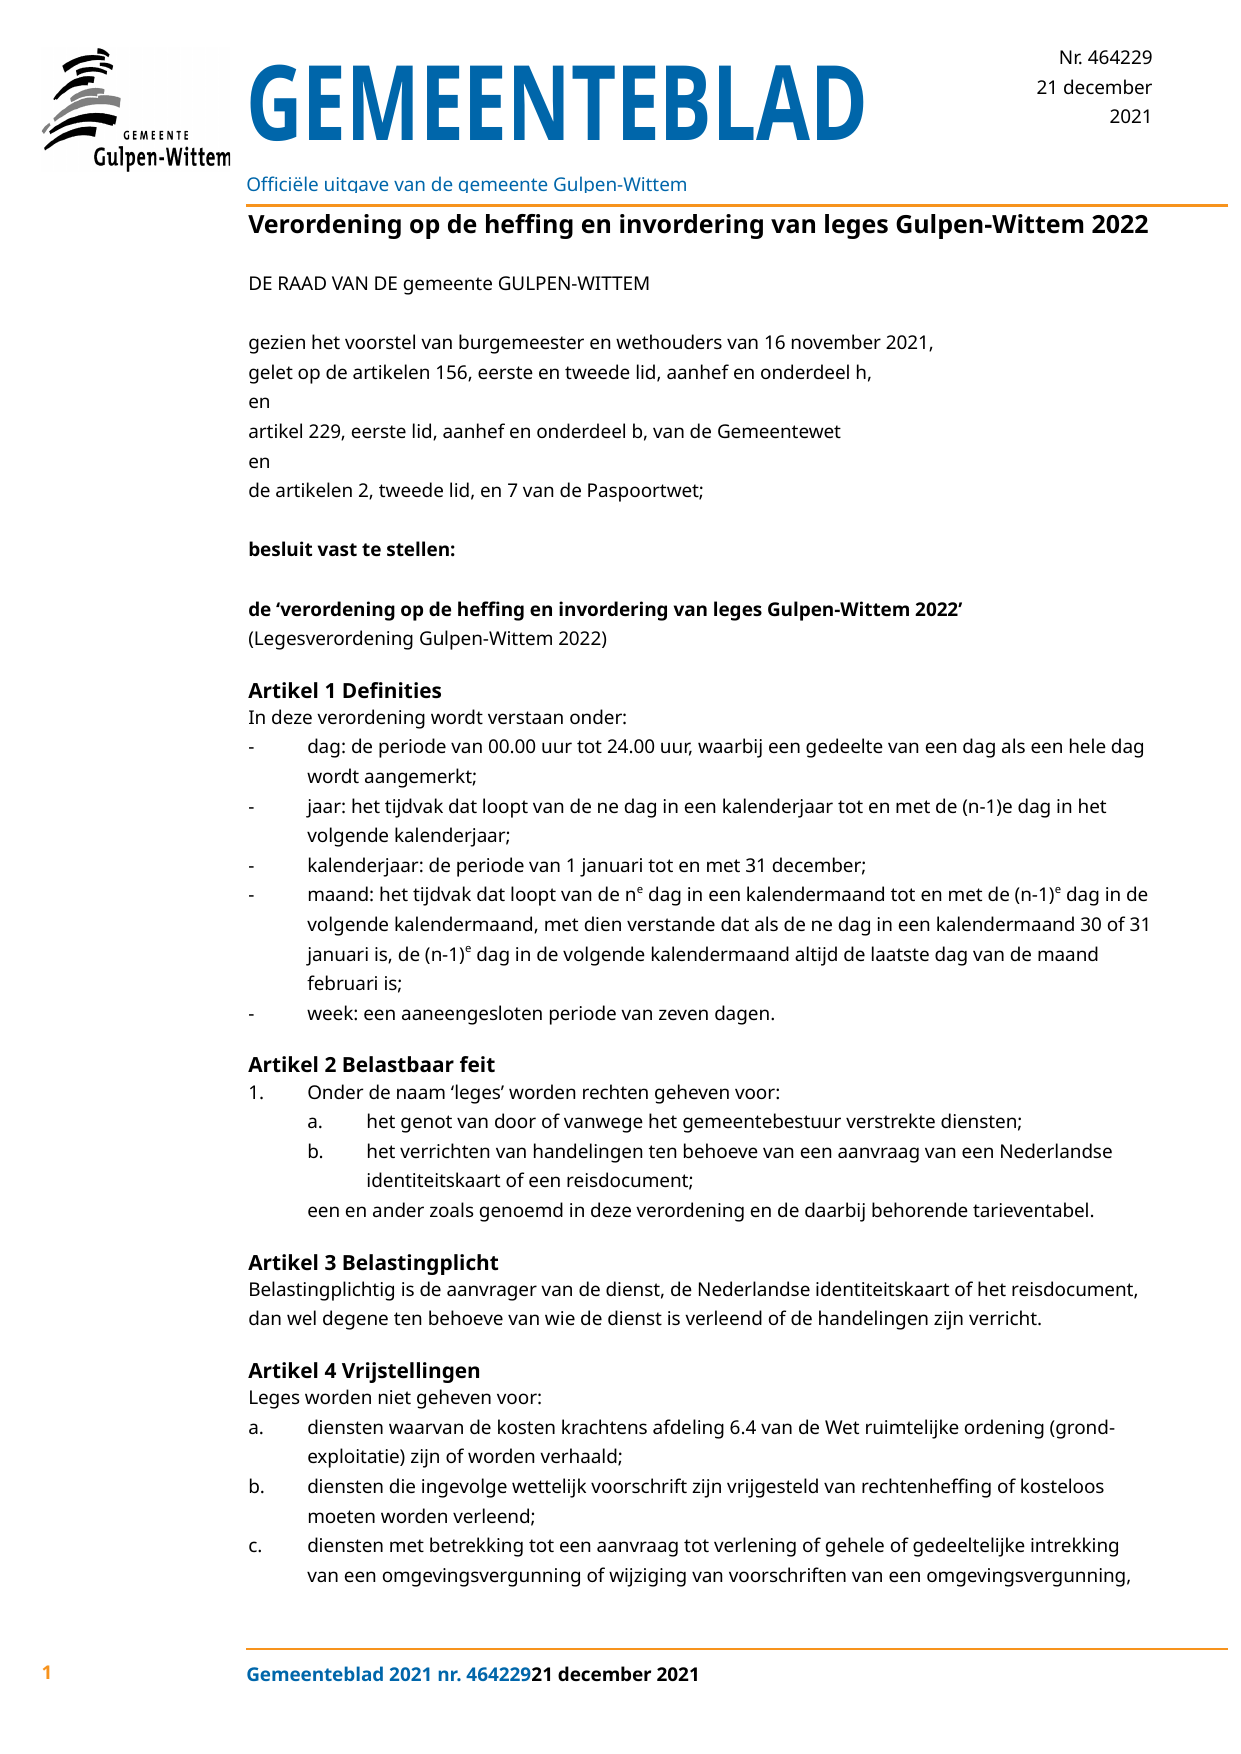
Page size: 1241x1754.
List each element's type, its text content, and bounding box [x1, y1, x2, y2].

text de artikelen 2, tweede lid, en 7 van de Paspoortwet; [248, 477, 1152, 503]
list Onder de naam ‘leges’ worden rechten geheven voor: [248, 1079, 1152, 1104]
list diensten waarvan de kosten krachtens afdeling 6.4 van de Wet ruimtelijke ordening (grond-exploitatie) zijn of worden verhaald; [248, 1414, 1152, 1469]
list kalenderjaar: de periode van 1 januari tot en met 31 december; [248, 852, 1152, 878]
text artikel 229, eerste lid, aanhef en onderdeel b, van de Gemeentewet [248, 418, 1152, 444]
text en [248, 448, 1152, 473]
text de ‘verordening op de heffing en invordering van leges Gulpen-Wittem 2022’ [248, 596, 1152, 621]
list maand: het tijdvak dat loopt van de ne dag in een kalendermaand tot en met de (n-1)e dag in de volgende kalendermaand, met dien verstande dat als de ne dag in een kalendermaand 30 of 31 januari is, de (n-1)e dag in de volgende kalendermaand altijd de laatste dag van de maand februari is; [248, 882, 1152, 996]
list een en ander zoals genoemd in deze verordening en de daarbij behorende tarieventabel. [248, 1197, 1152, 1223]
text Artikel 3 Belastingplicht [248, 1248, 1152, 1276]
list week: een aaneengesloten periode van zeven dagen. [248, 1000, 1152, 1026]
text besluit vast te stellen: [248, 537, 1152, 562]
text Leges worden niet geheven voor: [248, 1384, 1152, 1410]
text Artikel 4 Vrijstellingen [248, 1356, 1152, 1384]
list jaar: het tijdvak dat loopt van de ne dag in een kalenderjaar tot en met de (n-1)e dag in het volgende kalenderjaar; [248, 793, 1152, 848]
text gezien het voorstel van burgemeester en wethouders van 16 november 2021, [248, 329, 1152, 355]
list diensten die ingevolge wettelijk voorschrift zijn vrijgesteld van rechtenheffing of kosteloos moeten worden verleend; [248, 1473, 1152, 1528]
list diensten met betrekking tot een aanvraag tot verlening of gehele of gedeeltelijke intrekking van een omgevingsvergunning of wijziging van voorschriften van een omgevingsvergunning, [248, 1532, 1152, 1588]
text DE RAAD VAN DE gemeente GULPEN-WITTEM [248, 270, 1152, 296]
text en [248, 389, 1152, 414]
list dag: de periode van 00.00 uur tot 24.00 uur, waarbij een gedeelte van een dag als een hele dag wordt aangemerkt; [248, 734, 1152, 789]
text (Legesverordening Gulpen-Wittem 2022) [248, 625, 1152, 651]
list het genot van door of vanwege het gemeentebestuur verstrekte diensten; [307, 1108, 1152, 1134]
list het verrichten van handelingen ten behoeve van een aanvraag van een Nederlandse identiteitskaart of een reisdocument; [307, 1138, 1152, 1193]
text Artikel 2 Belastbaar feit [248, 1050, 1152, 1079]
text In deze verordening wordt verstaan onder: [248, 704, 1152, 730]
text Belastingplichtig is de aanvrager van de dienst, de Nederlandse identiteitskaart of het reisdocument, dan wel degene ten behoeve van wie de dienst is verleend of de handelingen zijn verricht. [248, 1276, 1152, 1331]
text Artikel 1 Definities [248, 676, 1152, 704]
text gelet op de artikelen 156, eerste en tweede lid, aanhef en onderdeel h, [248, 359, 1152, 385]
text Verordening op de heffing en invordering van leges Gulpen-Wittem 2022 [248, 207, 1152, 241]
picture [41, 47, 231, 172]
